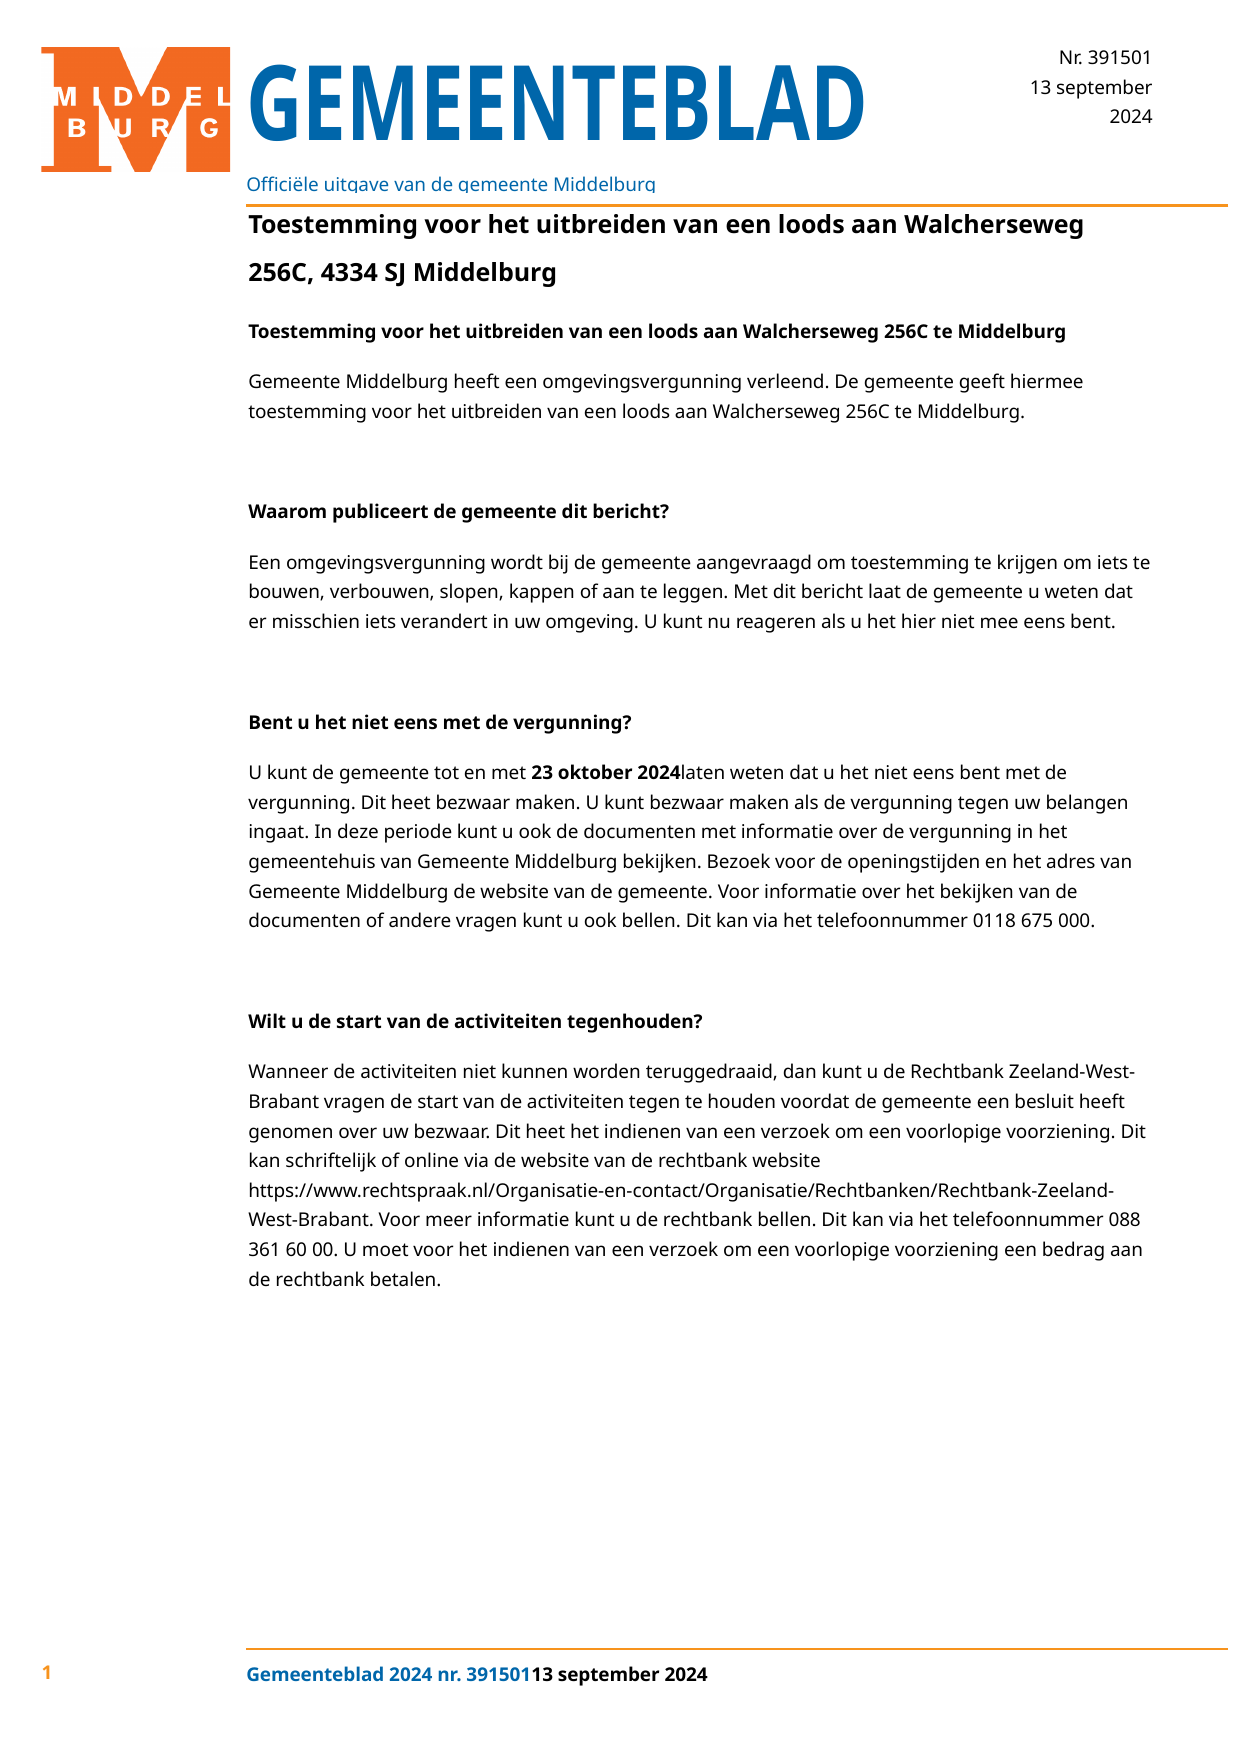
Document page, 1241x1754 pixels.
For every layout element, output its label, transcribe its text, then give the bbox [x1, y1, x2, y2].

text Een omgevingsvergunning wordt bij de gemeente aangevraagd om toestemming te krijgen om iets te bouwen, verbouwen, slopen, kappen of aan te leggen. Met dit bericht laat de gemeente u weten dat er misschien iets verandert in uw omgeving. U kunt nu reageren als u het hier niet mee eens bent. [248, 549, 1152, 634]
text U kunt de gemeente tot en met 23 oktober 2024laten weten dat u het niet eens bent met de vergunning. Dit heet bezwaar maken. U kunt bezwaar maken als de vergunning tegen uw belangen ingaat. In deze periode kunt u ook de documenten met informatie over de vergunning in het gemeentehuis van Gemeente Middelburg bekijken. Bezoek voor de openingstijden en het adres van Gemeente Middelburg de website van de gemeente. Voor informatie over het bekijken van de documenten of andere vragen kunt u ook bellen. Dit kan via het telefoonnummer 0118 675 000. [248, 759, 1152, 933]
picture [41, 47, 231, 172]
text Wilt u de start van de activiteiten tegenhouden? [248, 1008, 1152, 1034]
text Gemeente Middelburg heeft een omgevingsvergunning verleend. De gemeente geeft hiermee toestemming voor het uitbreiden van een loods aan Walcherseweg 256C te Middelburg. [248, 368, 1152, 424]
text Waarom publiceert de gemeente dit bericht? [248, 499, 1152, 524]
text Toestemming voor het uitbreiden van een loods aan Walcherseweg 256C, 4334 SJ Middelburg [248, 207, 1152, 288]
text Bent u het niet eens met de vergunning? [248, 709, 1152, 735]
text Toestemming voor het uitbreiden van een loods aan Walcherseweg 256C te Middelburg [248, 318, 1152, 344]
text Wanneer de activiteiten niet kunnen worden teruggedraaid, dan kunt u de Rechtbank Zeeland-West-Brabant vragen de start van de activiteiten tegen te houden voordat de gemeente een besluit heeft genomen over uw bezwaar. Dit heet het indienen van een verzoek om een voorlopige voorziening. Dit kan schriftelijk of online via de website van de rechtbank website https://www.rechtspraak.nl/Organisatie-en-contact/Organisatie/Rechtbanken/Rechtbank-Zeeland-West-Brabant. Voor meer informatie kunt u de rechtbank bellen. Dit kan via het telefoonnummer 088 361 60 00. U moet voor het indienen van een verzoek om een voorlopige voorziening een bedrag aan de rechtbank betalen. [248, 1059, 1152, 1292]
